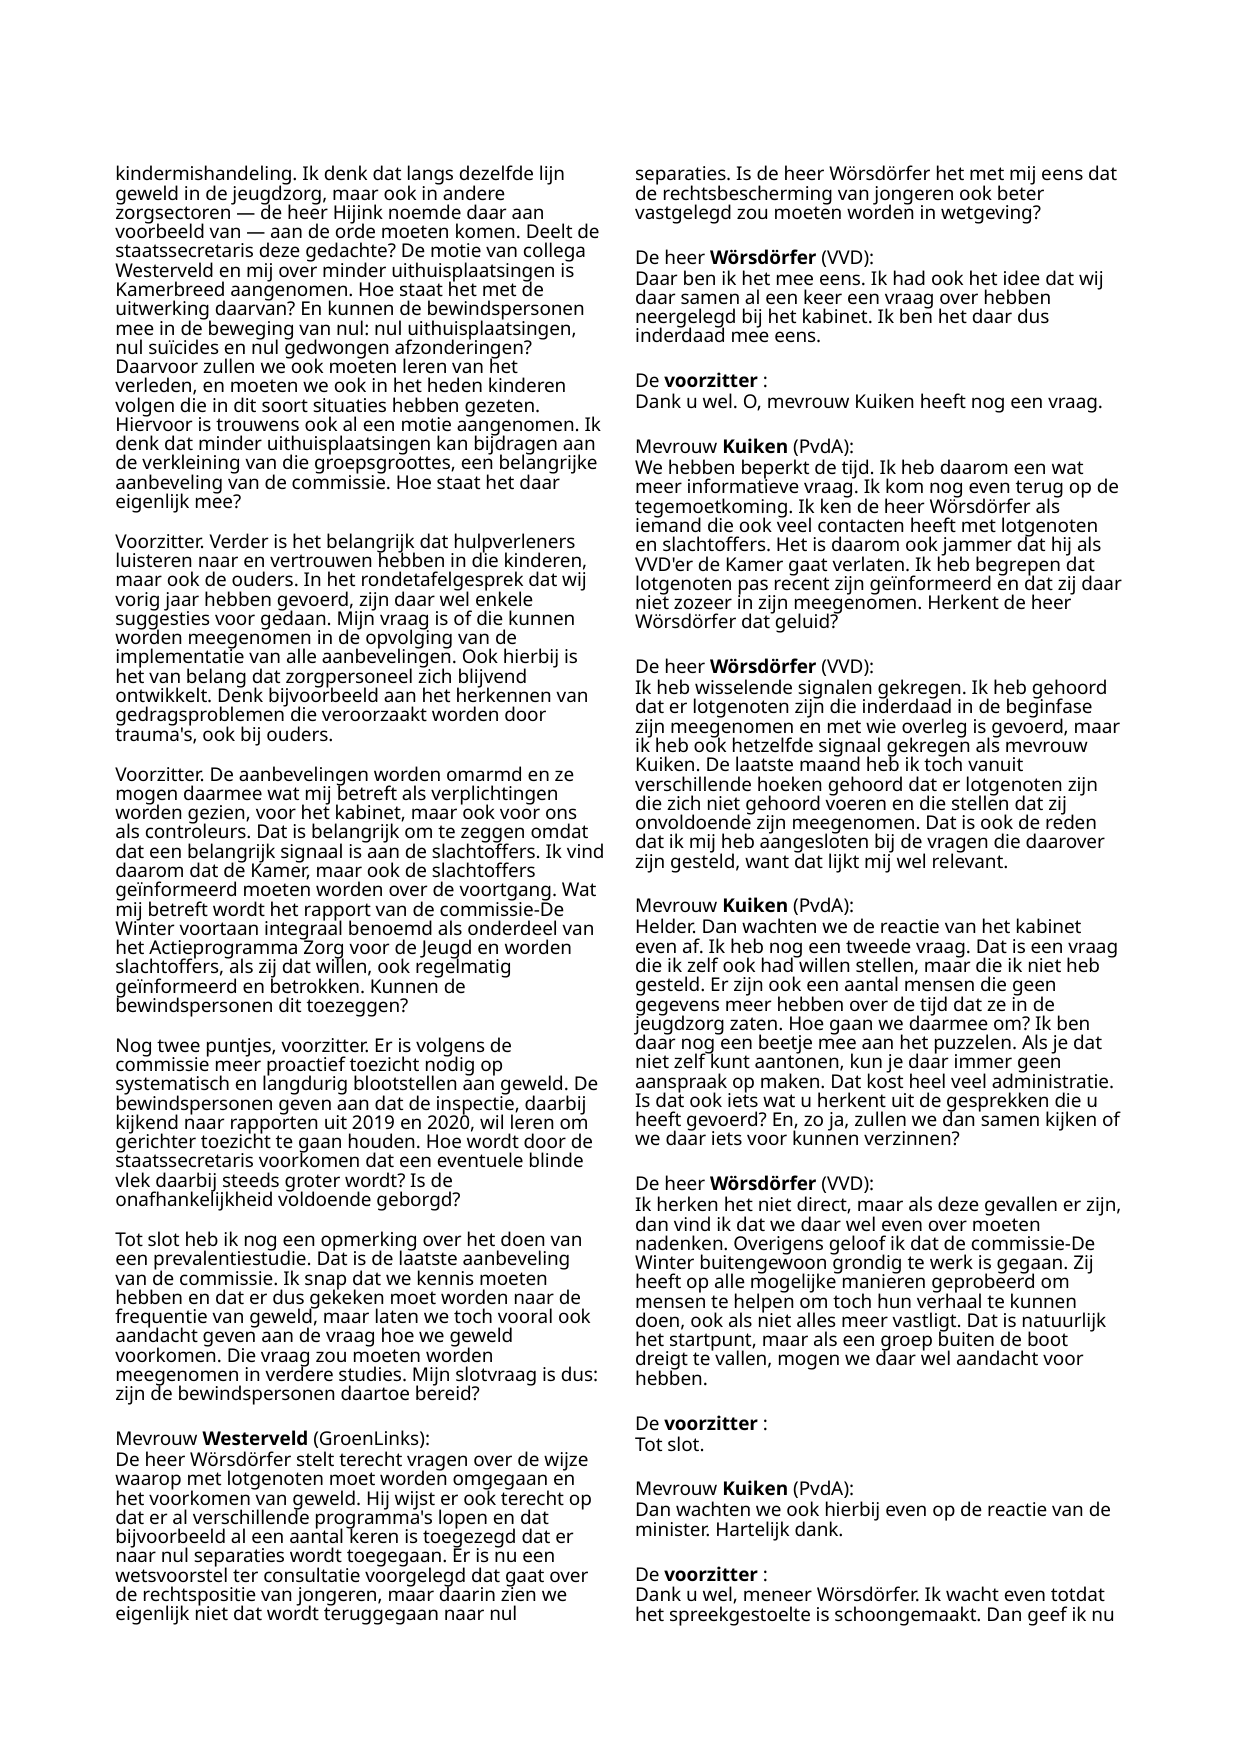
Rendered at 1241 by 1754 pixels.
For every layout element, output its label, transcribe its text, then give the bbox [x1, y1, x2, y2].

text De heer Wörsdörfer (VVD): [635, 1171, 1125, 1196]
text De heer Wörsdörfer (VVD): [635, 653, 1125, 679]
text De heer Wörsdörfer (VVD): [635, 244, 1125, 270]
text Tot slot heb ik nog een opmerking over het doen van een prevalentiestudie. Dat is de laatste aanbeveling van de commissie. Ik snap dat we kennis moeten hebben en dat er dus gekeken moet worden naar de frequentie van geweld, maar laten we toch vooral ook aandacht geven aan de vraag hoe we geweld voorkomen. Die vraag zou moeten worden meegenomen in verdere studies. Mijn slotvraag is dus: zijn de bewindspersonen daartoe bereid? [115, 1231, 605, 1404]
text Ik heb wisselende signalen gekregen. Ik heb gehoord dat er lotgenoten zijn die inderdaad in de beginfase zijn meegenomen en met wie overleg is gevoerd, maar ik heb ook hetzelfde signaal gekregen als mevrouw Kuiken. De laatste maand heb ik toch vanuit verschillende hoeken gehoord dat er lotgenoten zijn die zich niet gehoord voeren en die stellen dat zij onvoldoende zijn meegenomen. Dat is ook de reden dat ik mij heb aangesloten bij de vragen die daarover zijn gesteld, want dat lijkt mij wel relevant. [635, 679, 1125, 872]
text Dank u wel. O, mevrouw Kuiken heeft nog een vraag. [635, 393, 1125, 413]
text separaties. Is de heer Wörsdörfer het met mij eens dat de rechtsbescherming van jongeren ook beter vastgelegd zou moeten worden in wetgeving? [635, 165, 1125, 223]
text We hebben beperkt de tijd. Ik heb daarom een wat meer informatieve vraag. Ik kom nog even terug op de tegemoetkoming. Ik ken de heer Wörsdörfer als iemand die ook veel contacten heeft met lotgenoten en slachtoffers. Het is daarom ook jammer dat hij als VVD'er de Kamer gaat verlaten. Ik heb begrepen dat lotgenoten pas recent zijn geïnformeerd en dat zij daar niet zozeer in zijn meegenomen. Herkent de heer Wörsdörfer dat geluid? [635, 459, 1125, 633]
text De voorzitter : [635, 1561, 1125, 1586]
text De heer Wörsdörfer stelt terecht vragen over de wijze waarop met lotgenoten moet worden omgegaan en het voorkomen van geweld. Hij wijst er ook terecht op dat er al verschillende programma's lopen en dat bijvoorbeeld al een aantal keren is toegezegd dat er naar nul separaties wordt toegegaan. Er is nu een wetsvoorstel ter consultatie voorgelegd dat gaat over de rechtspositie van jongeren, maar daarin zien we eigenlijk niet dat wordt teruggegaan naar nul [115, 1451, 605, 1624]
text Daar ben ik het mee eens. Ik had ook het idee dat wij daar samen al een keer een vraag over hebben neergelegd bij het kabinet. Ik ben het daar dus inderdaad mee eens. [635, 270, 1125, 347]
text Helder. Dan wachten we de reactie van het kabinet even af. Ik heb nog een tweede vraag. Dat is een vraag die ik zelf ook had willen stellen, maar die ik niet heb gesteld. Er zijn ook een aantal mensen die geen gegevens meer hebben over de tijd dat ze in de jeugdzorg zaten. Hoe gaan we daarmee om? Ik ben daar nog een beetje mee aan het puzzelen. Als je dat niet zelf kunt aantonen, kun je daar immer geen aanspraak op maken. Dat kost heel veel administratie. Is dat ook iets wat u herkent uit de gesprekken die u heeft gevoerd? En, zo ja, zullen we dan samen kijken of we daar iets voor kunnen verzinnen? [635, 918, 1125, 1150]
text Mevrouw Kuiken (PvdA): [635, 893, 1125, 918]
text De voorzitter : [635, 1410, 1125, 1436]
text Mevrouw Kuiken (PvdA): [635, 1476, 1125, 1501]
text De voorzitter : [635, 368, 1125, 393]
text Mevrouw Westerveld (GroenLinks): [115, 1425, 605, 1451]
text Dank u wel, meneer Wörsdörfer. Ik wacht even totdat het spreekgestoelte is schoongemaakt. Dan geef ik nu [635, 1586, 1125, 1625]
text Mevrouw Kuiken (PvdA): [635, 433, 1125, 459]
text Nog twee puntjes, voorzitter. Er is volgens de commissie meer proactief toezicht nodig op systematisch en langdurig blootstellen aan geweld. De bewindspersonen geven aan dat de inspectie, daarbij kijkend naar rapporten uit 2019 en 2020, wil leren om gerichter toezicht te gaan houden. Hoe wordt door de staatssecretaris voorkomen dat een eventuele blinde vlek daarbij steeds groter wordt? Is de onafhankelijkheid voldoende geborgd? [115, 1037, 605, 1210]
text Voorzitter. Verder is het belangrijk dat hulpverleners luisteren naar en vertrouwen hebben in die kinderen, maar ook de ouders. In het rondetafelgesprek dat wij vorig jaar hebben gevoerd, zijn daar wel enkele suggesties voor gedaan. Mijn vraag is of die kunnen worden meegenomen in de opvolging van de implementatie van alle aanbevelingen. Ook hierbij is het van belang dat zorgpersoneel zich blijvend ontwikkelt. Denk bijvoorbeeld aan het herkennen van gedragsproblemen die veroorzaakt worden door trauma's, ook bij ouders. [115, 533, 605, 745]
text Voorzitter. De aanbevelingen worden omarmd en ze mogen daarmee wat mij betreft als verplichtingen worden gezien, voor het kabinet, maar ook voor ons als controleurs. Dat is belangrijk om te zeggen omdat dat een belangrijk signaal is aan de slachtoffers. Ik vind daarom dat de Kamer, maar ook de slachtoffers geïnformeerd moeten worden over de voortgang. Wat mij betreft wordt het rapport van de commissie-De Winter voortaan integraal benoemd als onderdeel van het Actieprogramma Zorg voor de Jeugd en worden slachtoffers, als zij dat willen, ook regelmatig geïnformeerd en betrokken. Kunnen de bewindspersonen dit toezeggen? [115, 766, 605, 1016]
text Dan wachten we ook hierbij even op de reactie van de minister. Hartelijk dank. [635, 1501, 1125, 1540]
text Tot slot. [635, 1436, 1125, 1455]
text Ik herken het niet direct, maar als deze gevallen er zijn, dan vind ik dat we daar wel even over moeten nadenken. Overigens geloof ik dat de commissie-De Winter buitengewoon grondig te werk is gegaan. Zij heeft op alle mogelijke manieren geprobeerd om mensen te helpen om toch hun verhaal te kunnen doen, ook als niet alles meer vastligt. Dat is natuurlijk het startpunt, maar als een groep buiten de boot dreigt te vallen, mogen we daar wel aandacht voor hebben. [635, 1196, 1125, 1389]
text kindermishandeling. Ik denk dat langs dezelfde lijn geweld in de jeugdzorg, maar ook in andere zorgsectoren — de heer Hijink noemde daar aan voorbeeld van — aan de orde moeten komen. Deelt de staatssecretaris deze gedachte? De motie van collega Westerveld en mij over minder uithuisplaatsingen is Kamerbreed aangenomen. Hoe staat het met de uitwerking daarvan? En kunnen de bewindspersonen mee in de beweging van nul: nul uithuisplaatsingen, nul suïcides en nul gedwongen afzonderingen? Daarvoor zullen we ook moeten leren van het verleden, en moeten we ook in het heden kinderen volgen die in dit soort situaties hebben gezeten. Hiervoor is trouwens ook al een motie aangenomen. Ik denk dat minder uithuisplaatsingen kan bijdragen aan de verkleining van die groepsgroottes, een belangrijke aanbeveling van de commissie. Hoe staat het daar eigenlijk mee? [115, 165, 605, 512]
